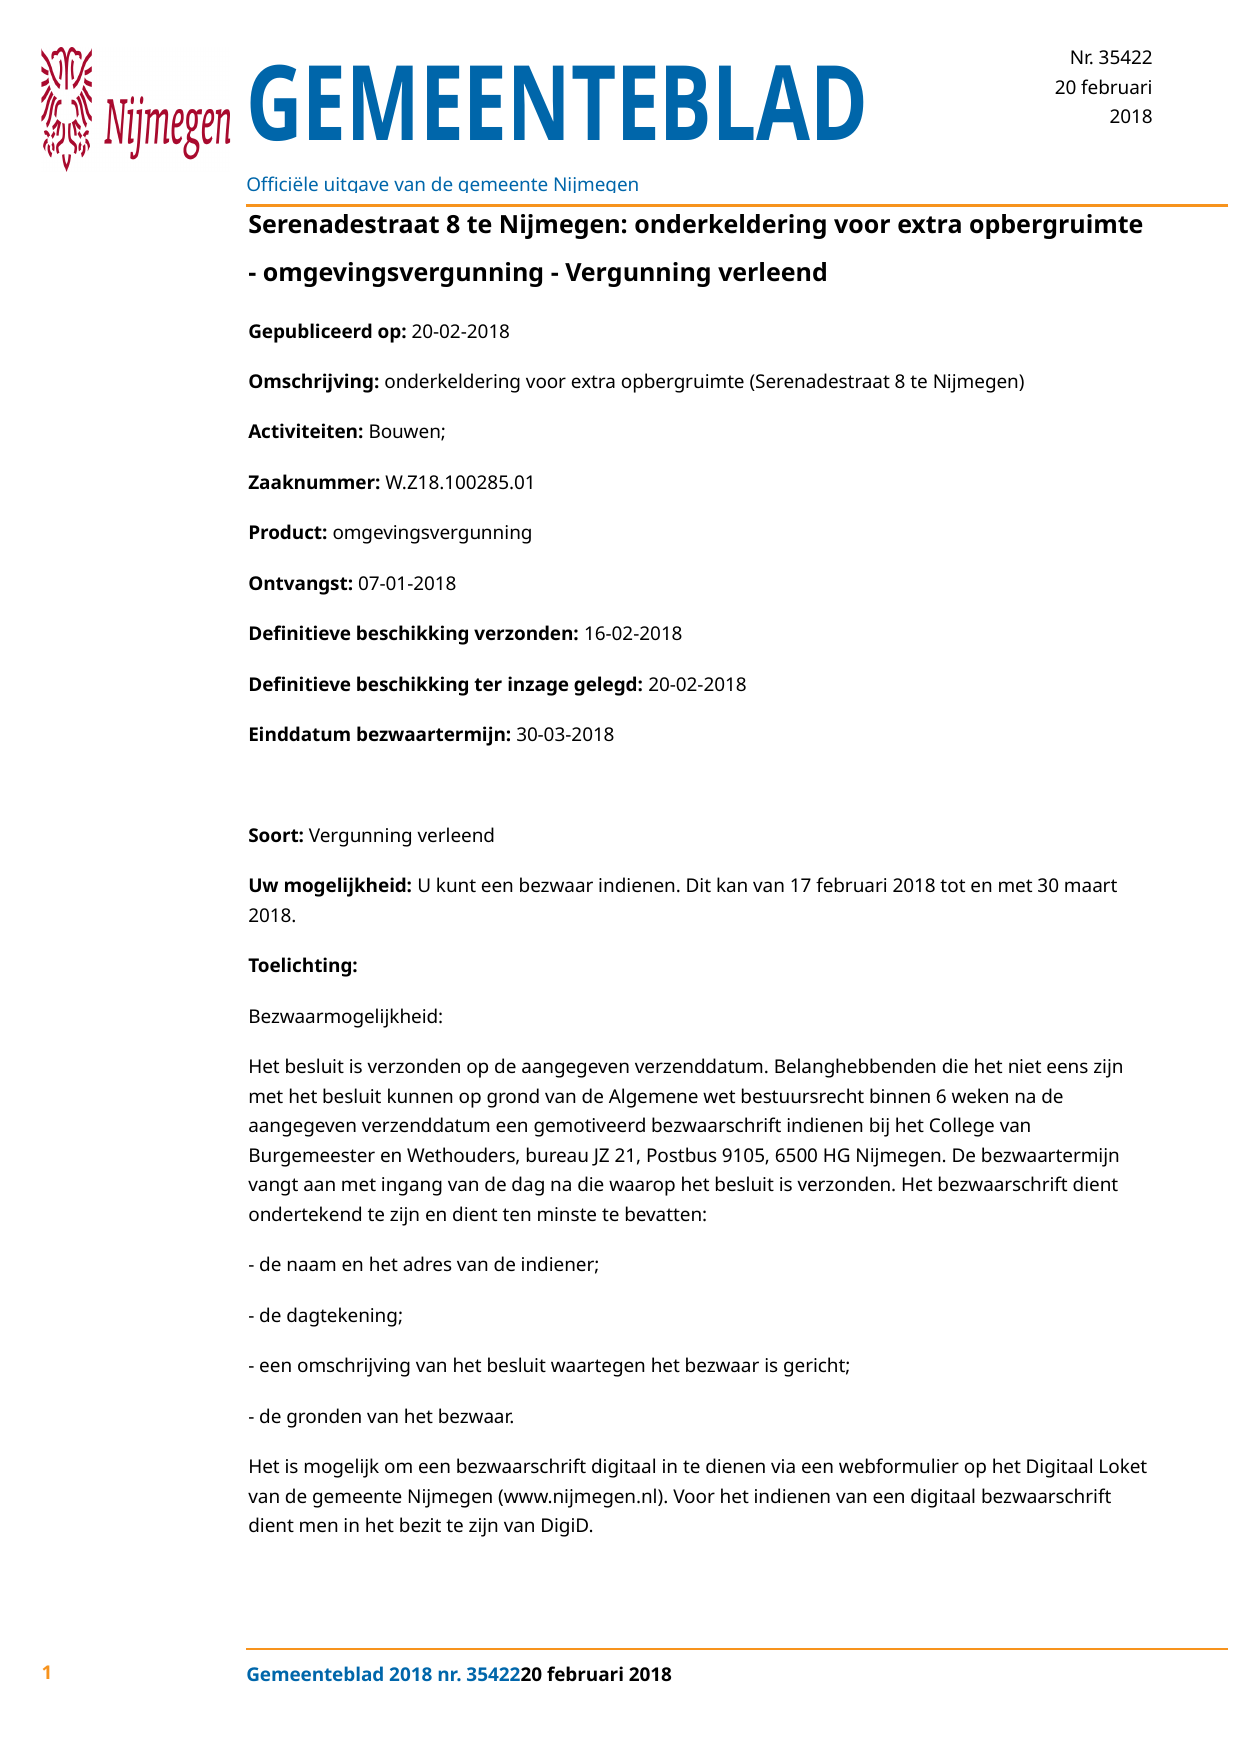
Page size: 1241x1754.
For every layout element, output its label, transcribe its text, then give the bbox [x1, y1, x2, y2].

text - de gronden van het bezwaar. [248, 1403, 1152, 1429]
text Toelichting: [248, 952, 1152, 978]
text Product: omgevingsvergunning [248, 519, 1152, 545]
text Activiteiten: Bouwen; [248, 419, 1152, 444]
text - de naam en het adres van de indiener; [248, 1252, 1152, 1277]
text Omschrijving: onderkeldering voor extra opbergruimte (Serenadestraat 8 te Nijmegen) [248, 368, 1152, 394]
text Het besluit is verzonden op de aangegeven verzenddatum. Belanghebbenden die het niet eens zijn met het besluit kunnen op grond van de Algemene wet bestuursrecht binnen 6 weken na de aangegeven verzenddatum een gemotiveerd bezwaarschrift indienen bij het College van Burgemeester en Wethouders, bureau JZ 21, Postbus 9105, 6500 HG Nijmegen. De bezwaartermijn vangt aan met ingang van de dag na die waarop het besluit is verzonden. Het bezwaarschrift dient ondertekend te zijn en dient ten minste te bevatten: [248, 1053, 1152, 1227]
text Definitieve beschikking ter inzage gelegd: 20-02-2018 [248, 671, 1152, 697]
text Definitieve beschikking verzonden: 16-02-2018 [248, 620, 1152, 646]
text Einddatum bezwaartermijn: 30-03-2018 [248, 721, 1152, 747]
text Serenadestraat 8 te Nijmegen: onderkeldering voor extra opbergruimte - omgevingsvergunning - Vergunning verleend [248, 207, 1152, 288]
text Het is mogelijk om een bezwaarschrift digitaal in te dienen via een webformulier op het Digitaal Loket van de gemeente Nijmegen (www.nijmegen.nl). Voor het indienen van een digitaal bezwaarschrift dient men in het bezit te zijn van DigiD. [248, 1453, 1152, 1538]
text Gepubliceerd op: 20-02-2018 [248, 318, 1152, 344]
text Uw mogelijkheid: U kunt een bezwaar indienen. Dit kan van 17 februari 2018 tot en met 30 maart 2018. [248, 872, 1152, 928]
text - de dagtekening; [248, 1302, 1152, 1328]
picture [41, 47, 231, 172]
text Soort: Vergunning verleend [248, 822, 1152, 848]
text Ontvangst: 07-01-2018 [248, 570, 1152, 596]
text Zaaknummer: W.Z18.100285.01 [248, 469, 1152, 495]
text - een omschrijving van het besluit waartegen het bezwaar is gericht; [248, 1352, 1152, 1378]
text Bezwaarmogelijkheid: [248, 1003, 1152, 1029]
